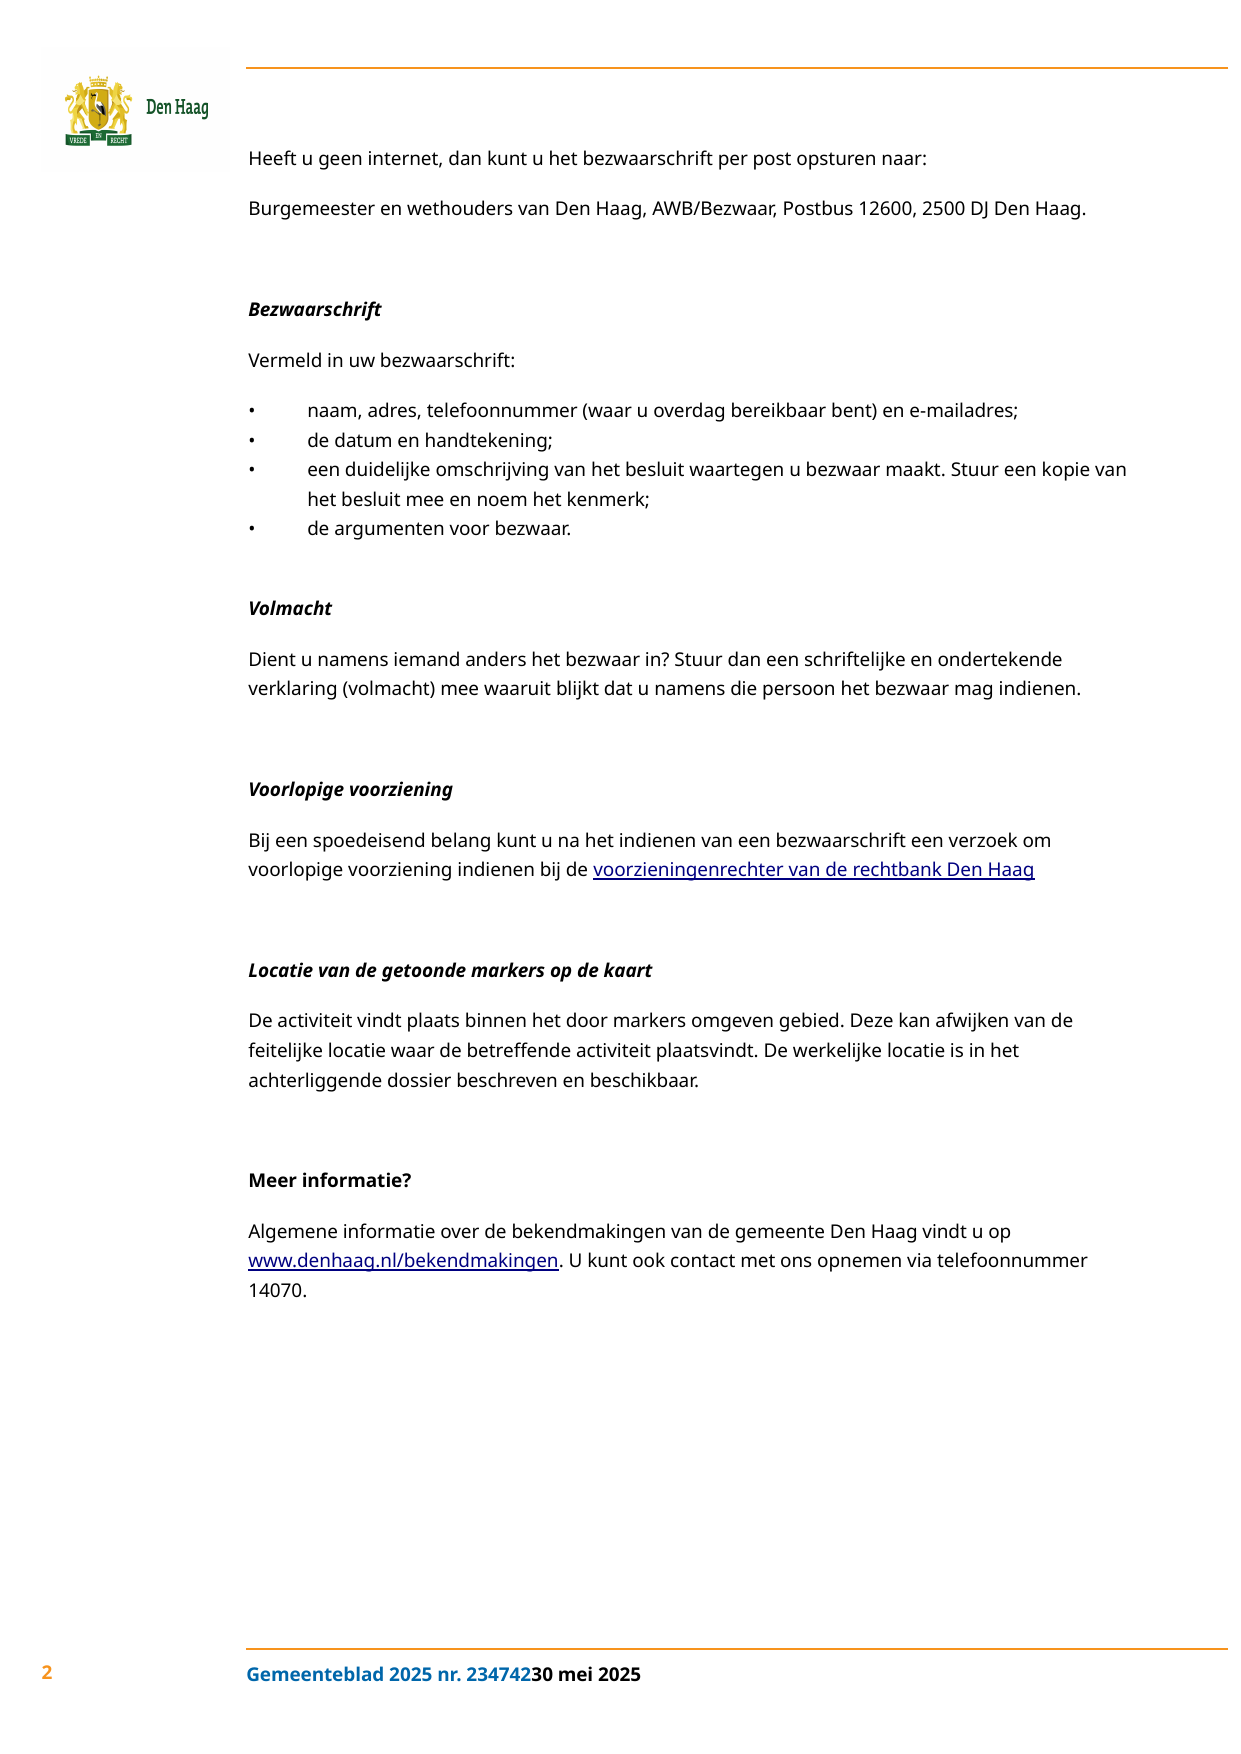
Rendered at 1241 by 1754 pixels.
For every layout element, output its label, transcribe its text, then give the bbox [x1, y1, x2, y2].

list de argumenten voor bezwaar. [248, 516, 1152, 541]
text Bij een spoedeisend belang kunt u na het indienen van een bezwaarschrift een verzoek om voorlopige voorziening indienen bij de voorzieningenrechter van de rechtbank Den Haag [248, 827, 1152, 882]
picture [41, 47, 231, 172]
text Algemene informatie over de bekendmakingen van de gemeente Den Haag vindt u op www.denhaag.nl/bekendmakingen. U kunt ook contact met ons opnemen via telefoonnummer 14070. [248, 1218, 1152, 1303]
text Meer informatie? [248, 1168, 1152, 1193]
text Bezwaarschrift [248, 296, 1152, 322]
text Locatie van de getoonde markers op de kaart [248, 957, 1152, 983]
list een duidelijke omschrijving van het besluit waartegen u bezwaar maakt. Stuur een kopie van het besluit mee en noem het kenmerk; [248, 456, 1152, 512]
text Heeft u geen internet, dan kunt u het bezwaarschrift per post opsturen naar: [248, 145, 1152, 171]
text De activiteit vindt plaats binnen het door markers omgeven gebied. Deze kan afwijken van de feitelijke locatie waar de betreffende activiteit plaatsvindt. De werkelijke locatie is in het achterliggende dossier beschreven en beschikbaar. [248, 1008, 1152, 1093]
text Burgemeester en wethouders van Den Haag, AWB/Bezwaar, Postbus 12600, 2500 DJ Den Haag. [248, 196, 1152, 221]
text Voorlopige voorziening [248, 776, 1152, 802]
list de datum en handtekening; [248, 427, 1152, 453]
text Volmacht [248, 596, 1152, 621]
list naam, adres, telefoonnummer (waar u overdag bereikbaar bent) en e-mailadres; [248, 397, 1152, 423]
text Dient u namens iemand anders het bezwaar in? Stuur dan een schriftelijke en ondertekende verklaring (volmacht) mee waaruit blijkt dat u namens die persoon het bezwaar mag indienen. [248, 646, 1152, 701]
text Vermeld in uw bezwaarschrift: [248, 347, 1152, 373]
